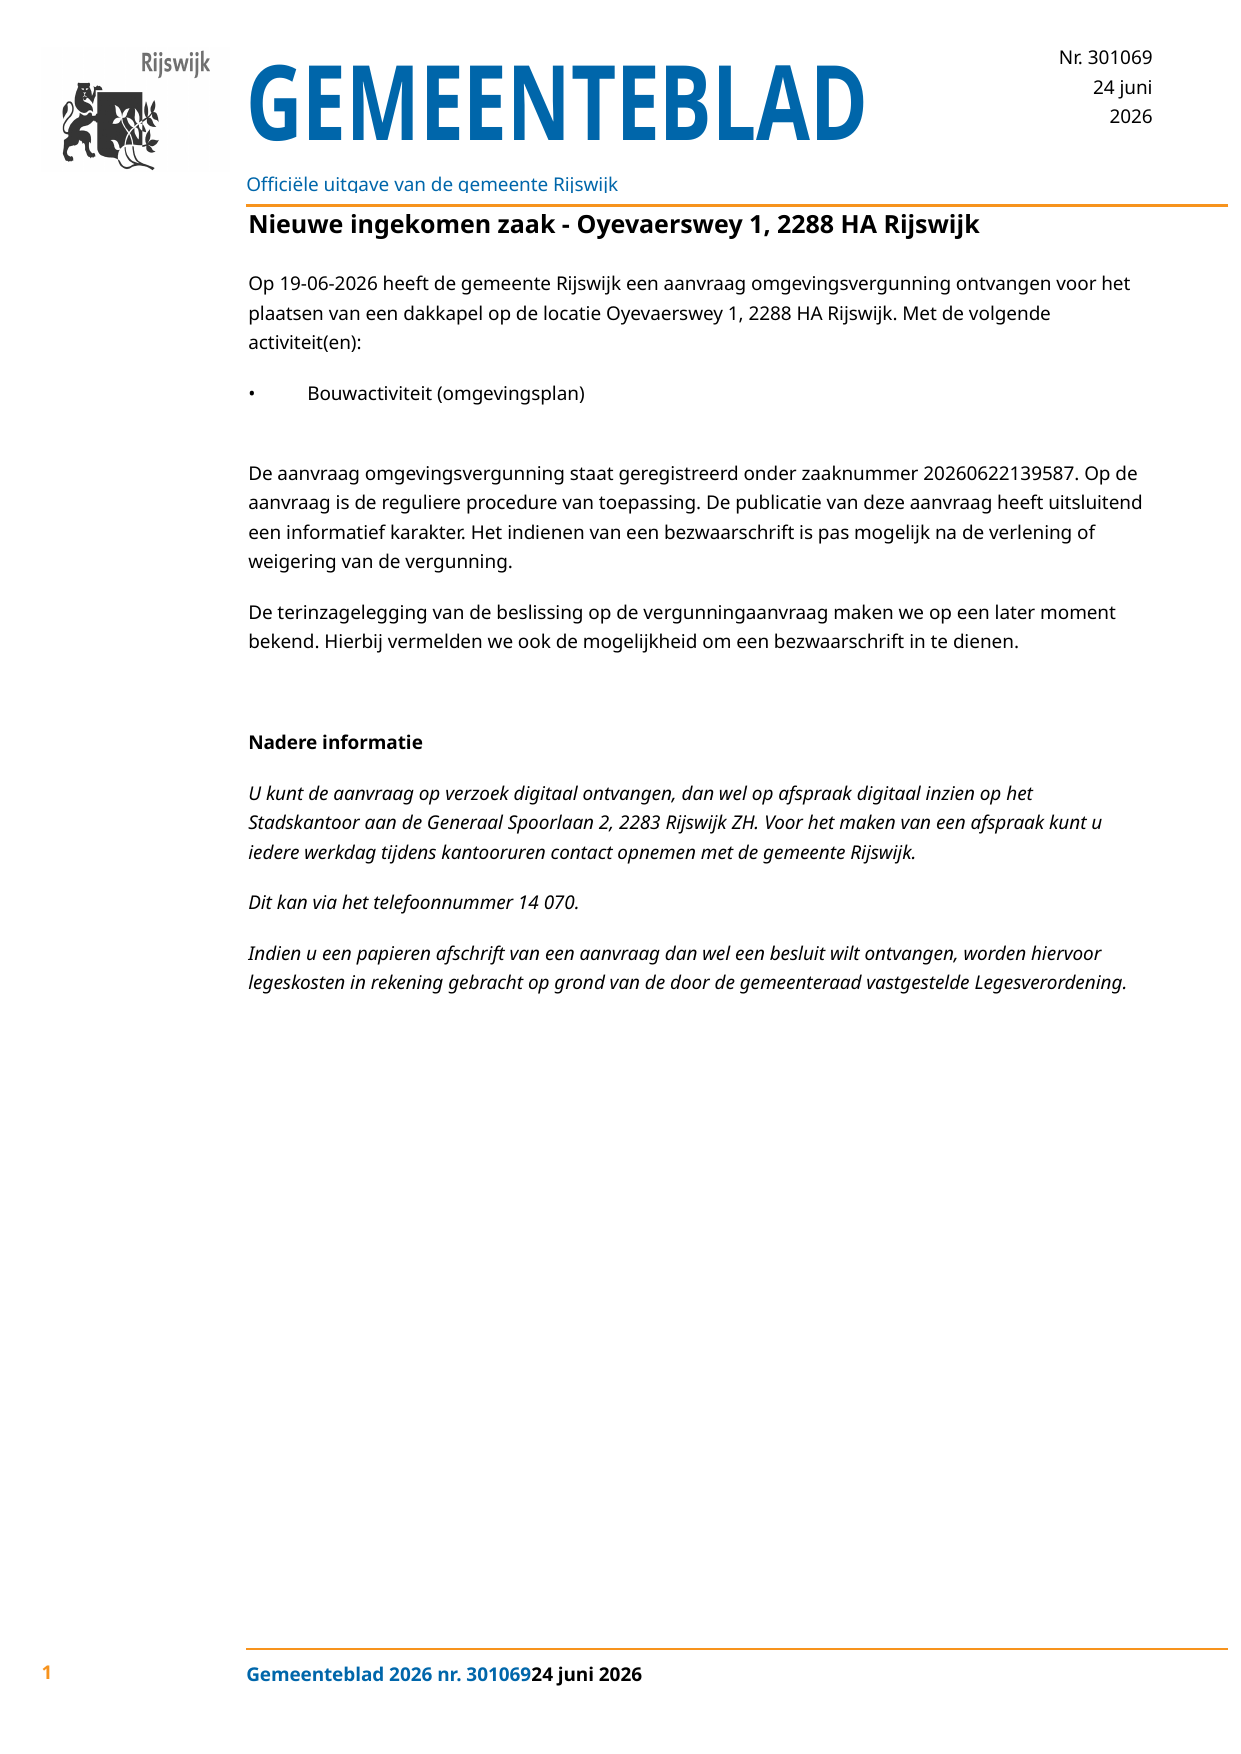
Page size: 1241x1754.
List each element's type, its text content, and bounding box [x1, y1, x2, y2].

list Bouwactiviteit (omgevingsplan) [248, 380, 1152, 406]
text De terinzagelegging van de beslissing op de vergunningaanvraag maken we op een later moment bekend. Hierbij vermelden we ook de mogelijkheid om een bezwaarschrift in te dienen. [248, 599, 1152, 654]
text De aanvraag omgevingsvergunning staat geregistreerd onder zaaknummer 20260622139587. Op de aanvraag is de reguliere procedure van toepassing. De publicatie van deze aanvraag heeft uitsluitend een informatief karakter. Het indienen van een bezwaarschrift is pas mogelijk na de verlening of weigering van de vergunning. [248, 460, 1152, 574]
text Nadere informatie [248, 729, 1152, 755]
text Nieuwe ingekomen zaak - Oyevaerswey 1, 2288 HA Rijswijk [248, 207, 1152, 241]
text Op 19-06-2026 heeft de gemeente Rijswijk een aanvraag omgevingsvergunning ontvangen voor het plaatsen van een dakkapel op de locatie Oyevaerswey 1, 2288 HA Rijswijk. Met de volgende activiteit(en): [248, 270, 1152, 355]
text Dit kan via het telefoonnummer 14 070. [248, 889, 1152, 915]
text Indien u een papieren afschrift van een aanvraag dan wel een besluit wilt ontvangen, worden hiervoor legeskosten in rekening gebracht op grond van de door de gemeenteraad vastgestelde Legesverordening. [248, 940, 1152, 995]
picture [41, 47, 231, 172]
text U kunt de aanvraag op verzoek digitaal ontvangen, dan wel op afspraak digitaal inzien op het Stadskantoor aan de Generaal Spoorlaan 2, 2283 Rijswijk ZH. Voor het maken van een afspraak kunt u iedere werkdag tijdens kantooruren contact opnemen met de gemeente Rijswijk. [248, 780, 1152, 865]
